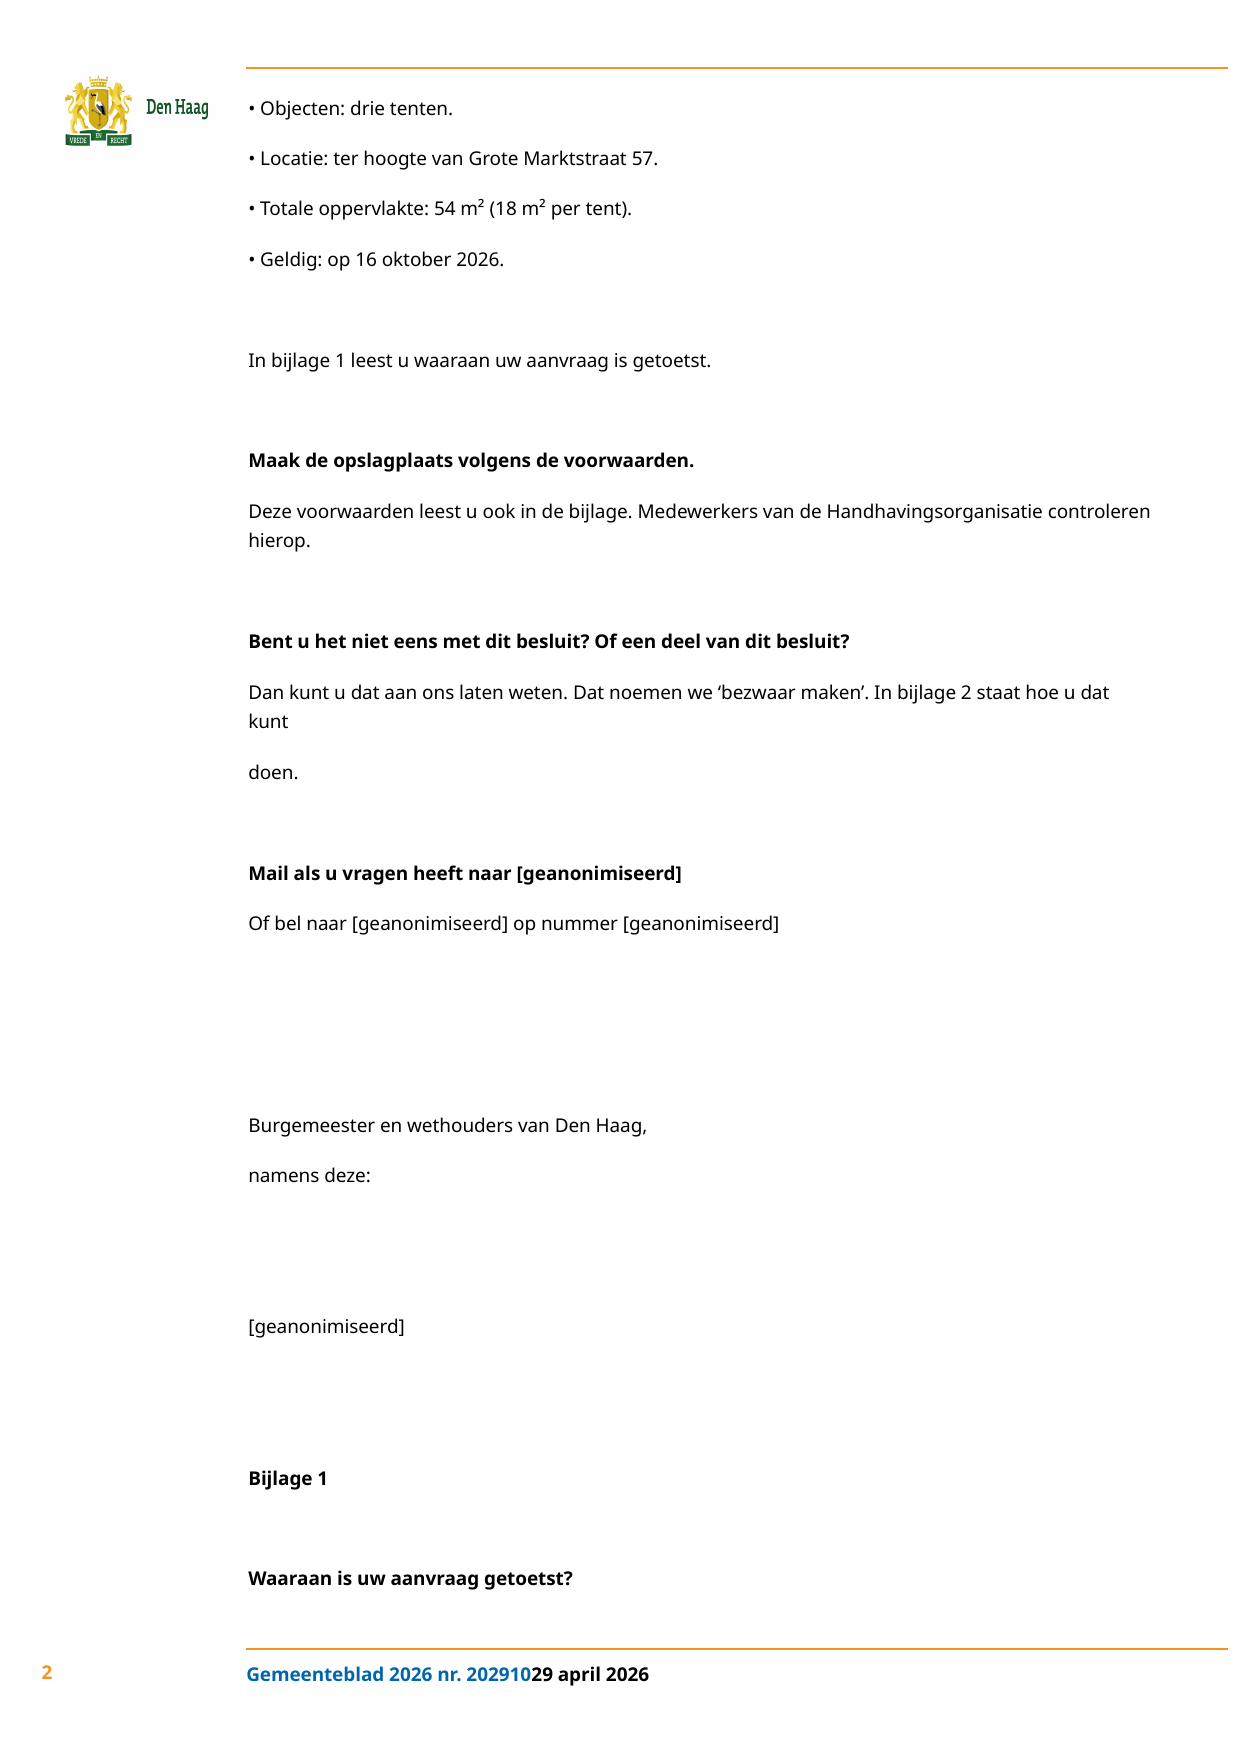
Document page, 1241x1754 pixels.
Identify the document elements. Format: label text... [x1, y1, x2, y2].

text Bent u het niet eens met dit besluit? Of een deel van dit besluit? [248, 628, 1152, 654]
text Waaraan is uw aanvraag getoetst? [248, 1566, 1152, 1591]
text In bijlage 1 leest u waaraan uw aanvraag is getoetst. [248, 347, 1152, 373]
text Dan kunt u dat aan ons laten weten. Dat noemen we ‘bezwaar maken’. In bijlage 2 staat hoe u dat kunt [248, 679, 1152, 734]
text Mail als u vragen heeft naar [geanonimiseerd] [248, 860, 1152, 886]
text Deze voorwaarden leest u ook in de bijlage. Medewerkers van de Handhavingsorganisatie controleren hierop. [248, 498, 1152, 553]
text doen. [248, 759, 1152, 785]
text Burgemeester en wethouders van Den Haag, [248, 1112, 1152, 1138]
text Of bel naar [geanonimiseerd] op nummer [geanonimiseerd] [248, 910, 1152, 936]
text Bijlage 1 [248, 1465, 1152, 1491]
text • Totale oppervlakte: 54 m² (18 m² per tent). [248, 196, 1152, 221]
text • Locatie: ter hoogte van Grote Marktstraat 57. [248, 145, 1152, 171]
picture [41, 47, 231, 172]
text • Geldig: op 16 oktober 2026. [248, 246, 1152, 272]
text [geanonimiseerd] [248, 1313, 1152, 1339]
text Maak de opslagplaats volgens de voorwaarden. [248, 448, 1152, 473]
text namens deze: [248, 1162, 1152, 1188]
text • Objecten: drie tenten. [248, 95, 1152, 121]
